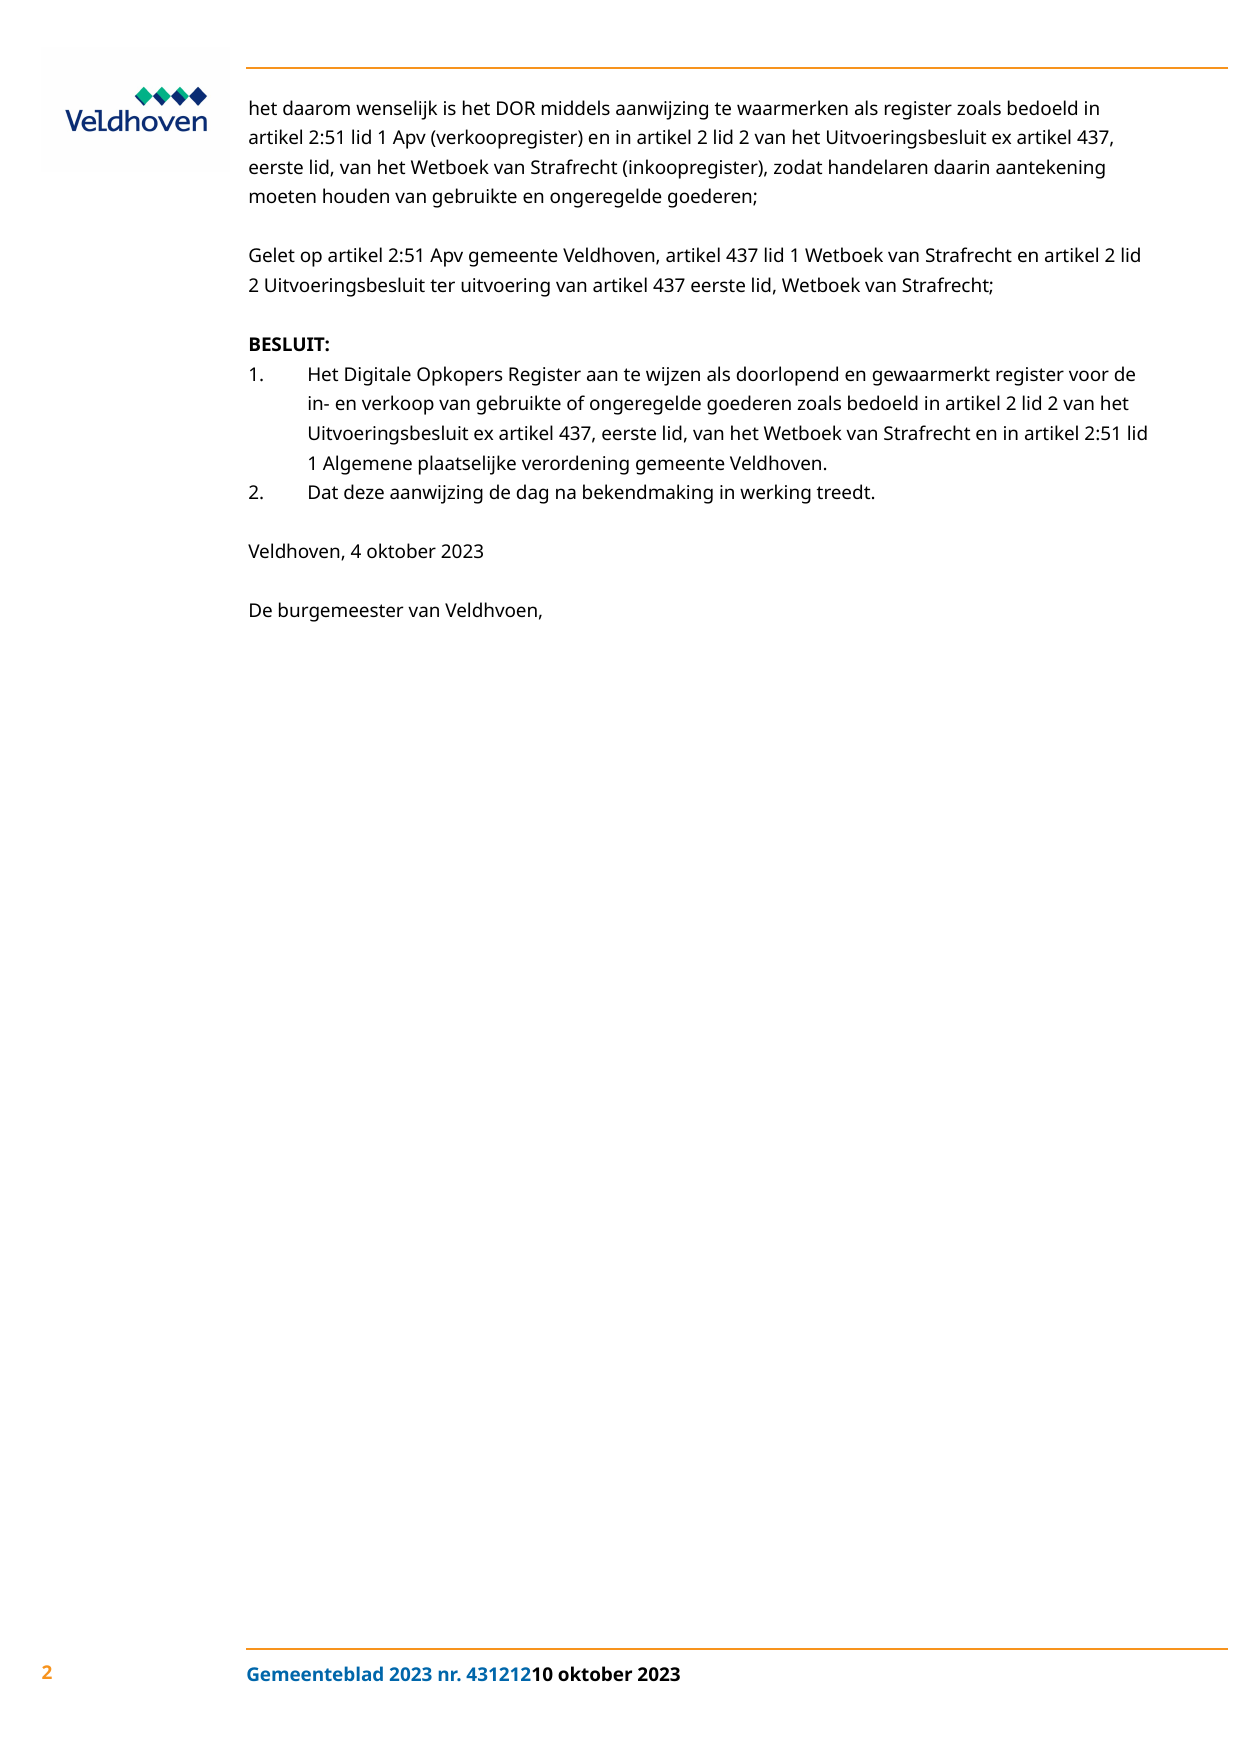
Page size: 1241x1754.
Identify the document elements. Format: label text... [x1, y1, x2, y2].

picture [41, 47, 231, 172]
text BESLUIT: [248, 331, 1152, 357]
list Dat deze aanwijzing de dag na bekendmaking in werking treedt. [248, 479, 1152, 505]
text De burgemeester van Veldhvoen, [248, 598, 1152, 623]
text Veldhoven, 4 oktober 2023 [248, 538, 1152, 564]
text het daarom wenselijk is het DOR middels aanwijzing te waarmerken als register zoals bedoeld in artikel 2:51 lid 1 Apv (verkoopregister) en in artikel 2 lid 2 van het Uitvoeringsbesluit ex artikel 437, eerste lid, van het Wetboek van Strafrecht (inkoopregister), zodat handelaren daarin aantekening moeten houden van gebruikte en ongeregelde goederen; [248, 95, 1152, 209]
text Gelet op artikel 2:51 Apv gemeente Veldhoven, artikel 437 lid 1 Wetboek van Strafrecht en artikel 2 lid 2 Uitvoeringsbesluit ter uitvoering van artikel 437 eerste lid, Wetboek van Strafrecht; [248, 243, 1152, 298]
list Het Digitale Opkopers Register aan te wijzen als doorlopend en gewaarmerkt register voor de in- en verkoop van gebruikte of ongeregelde goederen zoals bedoeld in artikel 2 lid 2 van het Uitvoeringsbesluit ex artikel 437, eerste lid, van het Wetboek van Strafrecht en in artikel 2:51 lid 1 Algemene plaatselijke verordening gemeente Veldhoven. [248, 361, 1152, 476]
